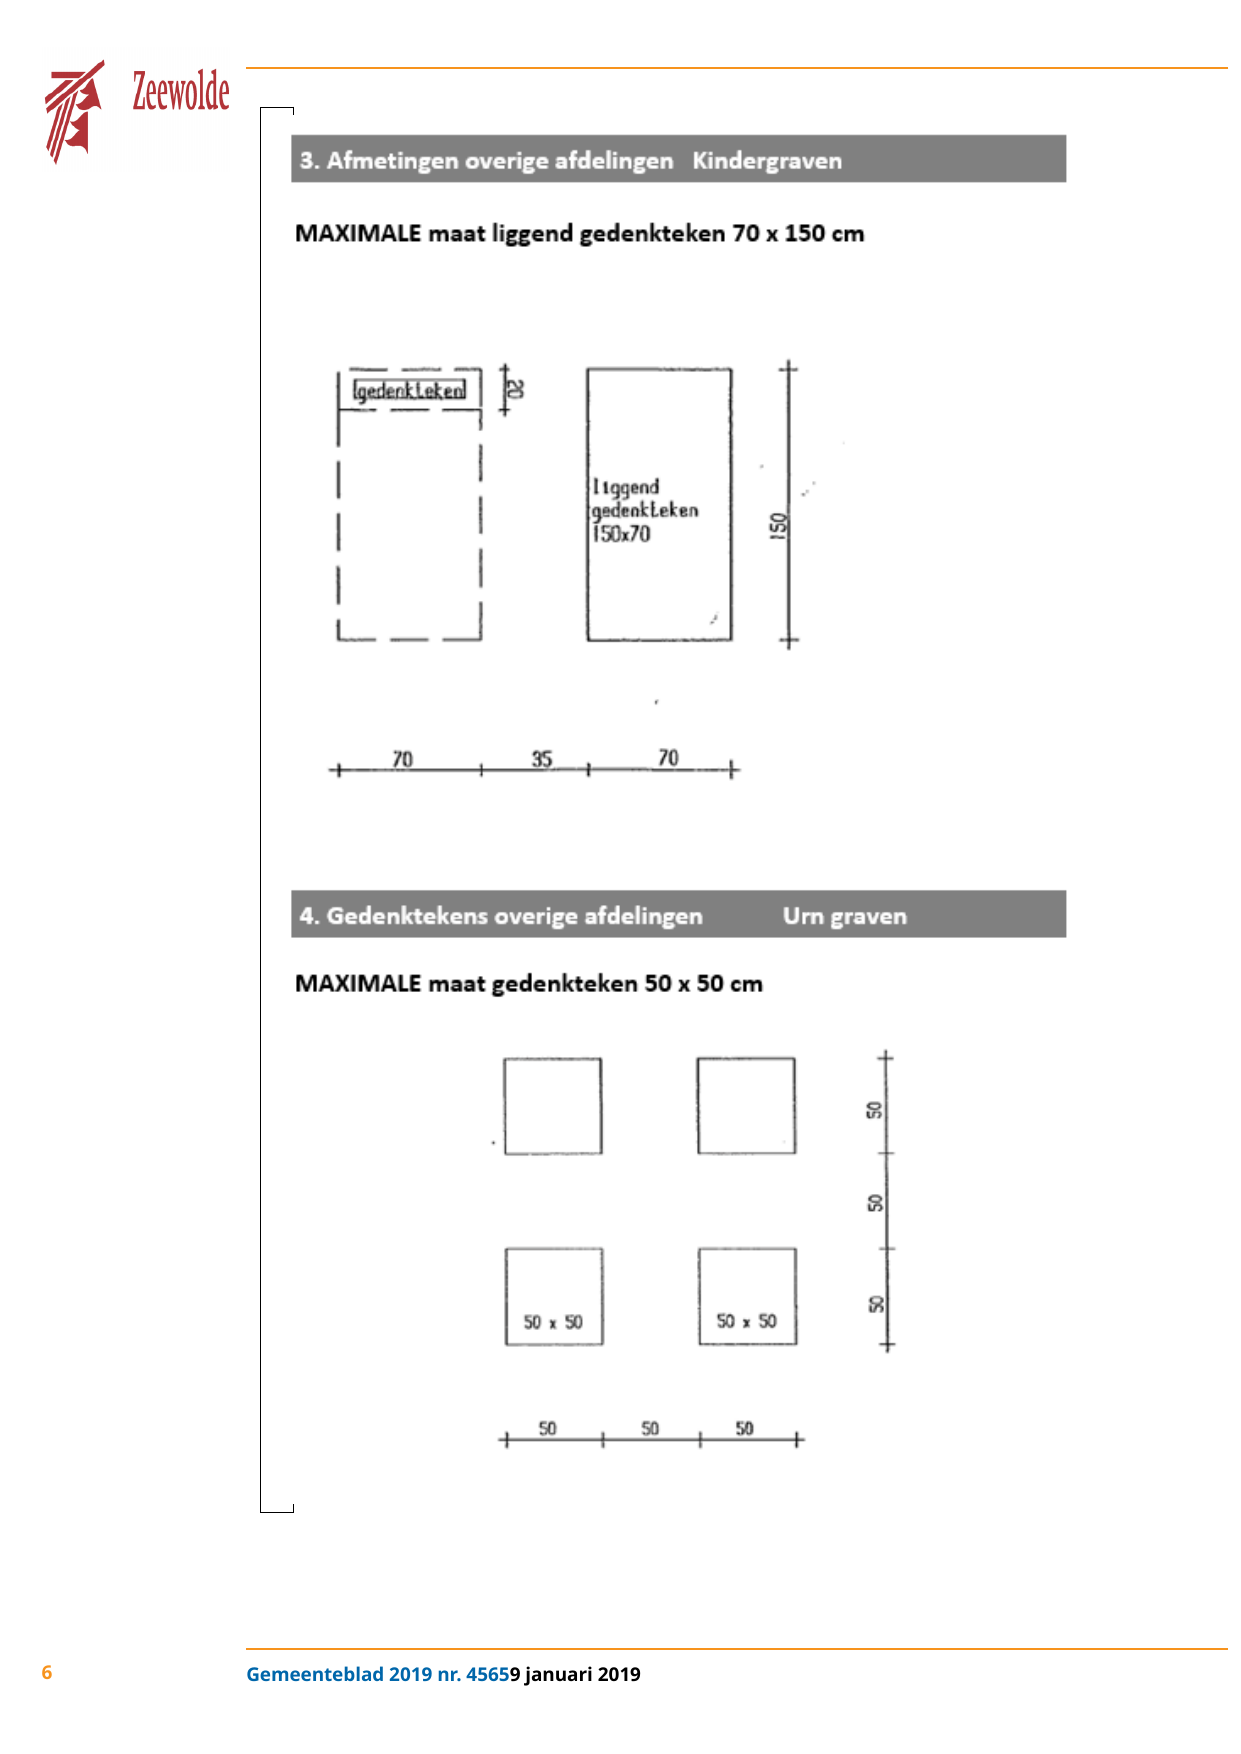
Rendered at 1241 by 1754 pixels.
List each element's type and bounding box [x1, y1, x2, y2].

picture [268, 115, 1087, 1504]
picture [41, 47, 231, 172]
